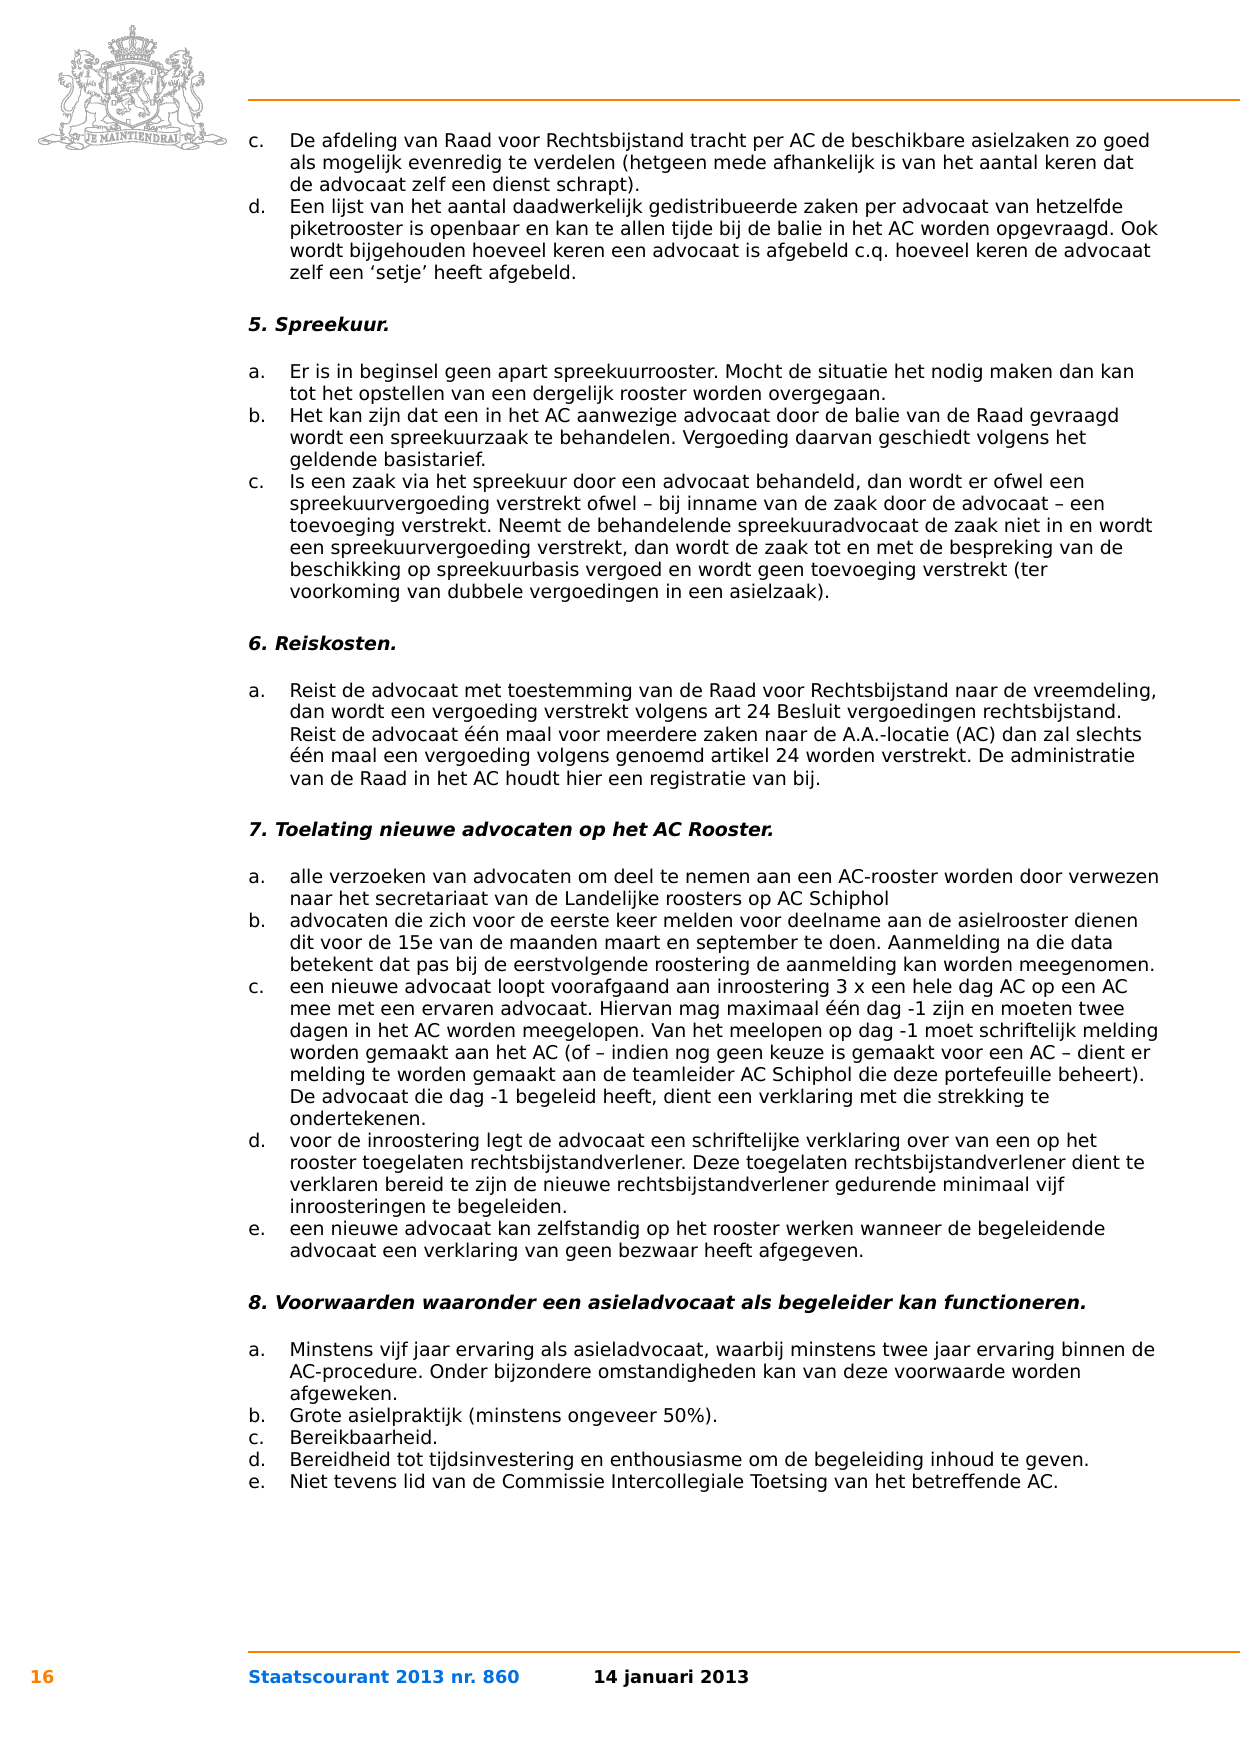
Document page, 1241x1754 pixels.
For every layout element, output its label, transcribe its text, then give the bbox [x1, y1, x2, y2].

text c. een nieuwe advocaat loopt voorafgaand aan inroostering 3 x een hele dag AC op een AC mee met een ervaren advocaat. Hiervan mag maximaal één dag -1 zijn en moeten twee dagen in het AC worden meegelopen. Van het meelopen op dag -1 moet schriftelijk melding worden gemaakt aan het AC (of – indien nog geen keuze is gemaakt voor een AC – dient er melding te worden gemaakt aan de teamleider AC Schiphol die deze portefeuille beheert). De advocaat die dag -1 begeleid heeft, dient een verklaring met die strekking te ondertekenen. [248, 976, 1163, 1130]
subtitle 5. Spreekuur. [248, 314, 1163, 336]
text c. Is een zaak via het spreekuur door een advocaat behandeld, dan wordt er ofwel een spreekuurvergoeding verstrekt ofwel – bij inname van de zaak door de advocaat – een toevoeging verstrekt. Neemt de behandelende spreekuuradvocaat de zaak niet in en wordt een spreekuurvergoeding verstrekt, dan wordt de zaak tot en met de bespreking van de beschikking op spreekuurbasis vergoed en wordt geen toevoeging verstrekt (ter voorkoming van dubbele vergoedingen in een asielzaak). [248, 471, 1163, 602]
subtitle 7. Toelating nieuwe advocaten op het AC Rooster. [248, 819, 1163, 841]
text e. een nieuwe advocaat kan zelfstandig op het rooster werken wanneer de begeleidende advocaat een verklaring van geen bezwaar heeft afgegeven. [248, 1218, 1163, 1262]
text e. Niet tevens lid van de Commissie Intercollegiale Toetsing van het betreffende AC. [248, 1471, 1163, 1493]
text c. De afdeling van Raad voor Rechtsbijstand tracht per AC de beschikbare asielzaken zo goed als mogelijk evenredig te verdelen (hetgeen mede afhankelijk is van het aantal keren dat de advocaat zelf een dienst schrapt). [248, 130, 1163, 196]
text a. Minstens vijf jaar ervaring als asieladvocaat, waarbij minstens twee jaar ervaring binnen de AC-procedure. Onder bijzondere omstandigheden kan van deze voorwaarde worden afgeweken. [248, 1339, 1163, 1405]
text a. Er is in beginsel geen apart spreekuurrooster. Mocht de situatie het nodig maken dan kan tot het opstellen van een dergelijk rooster worden overgegaan. [248, 361, 1163, 405]
text b. advocaten die zich voor de eerste keer melden voor deelname aan de asielrooster dienen dit voor de 15e van de maanden maart en september te doen. Aanmelding na die data betekent dat pas bij de eerstvolgende roostering de aanmelding kan worden meegenomen. [248, 910, 1163, 976]
text a. alle verzoeken van advocaten om deel te nemen aan een AC-rooster worden door verwezen naar het secretariaat van de Landelijke roosters op AC Schiphol [248, 866, 1163, 910]
subtitle 8. Voorwaarden waaronder een asieladvocaat als begeleider kan functioneren. [248, 1292, 1163, 1314]
text c. Bereikbaarheid. [248, 1427, 1163, 1449]
text b. Het kan zijn dat een in het AC aanwezige advocaat door de balie van de Raad gevraagd wordt een spreekuurzaak te behandelen. Vergoeding daarvan geschiedt volgens het geldende basistarief. [248, 405, 1163, 471]
text d. voor de inroostering legt de advocaat een schriftelijke verklaring over van een op het rooster toegelaten rechtsbijstandverlener. Deze toegelaten rechtsbijstandverlener dient te verklaren bereid te zijn de nieuwe rechtsbijstandverlener gedurende minimaal vijf inroosteringen te begeleiden. [248, 1130, 1163, 1218]
text d. Een lijst van het aantal daadwerkelijk gedistribueerde zaken per advocaat van hetzelfde piketrooster is openbaar en kan te allen tijde bij de balie in het AC worden opgevraagd. Ook wordt bijgehouden hoeveel keren een advocaat is afgebeld c.q. hoeveel keren de advocaat zelf een ‘setje’ heeft afgebeld. [248, 196, 1163, 284]
text d. Bereidheid tot tijdsinvestering en enthousiasme om de begeleiding inhoud te geven. [248, 1449, 1163, 1471]
picture [38, 25, 227, 150]
text a. Reist de advocaat met toestemming van de Raad voor Rechtsbijstand naar de vreemdeling, dan wordt een vergoeding verstrekt volgens art 24 Besluit vergoedingen rechtsbijstand. Reist de advocaat één maal voor meerdere zaken naar de A.A.-locatie (AC) dan zal slechts één maal een vergoeding volgens genoemd artikel 24 worden verstrekt. De administratie van de Raad in het AC houdt hier een registratie van bij. [248, 679, 1163, 789]
subtitle 6. Reiskosten. [248, 632, 1163, 654]
text b. Grote asielpraktijk (minstens ongeveer 50%). [248, 1405, 1163, 1427]
